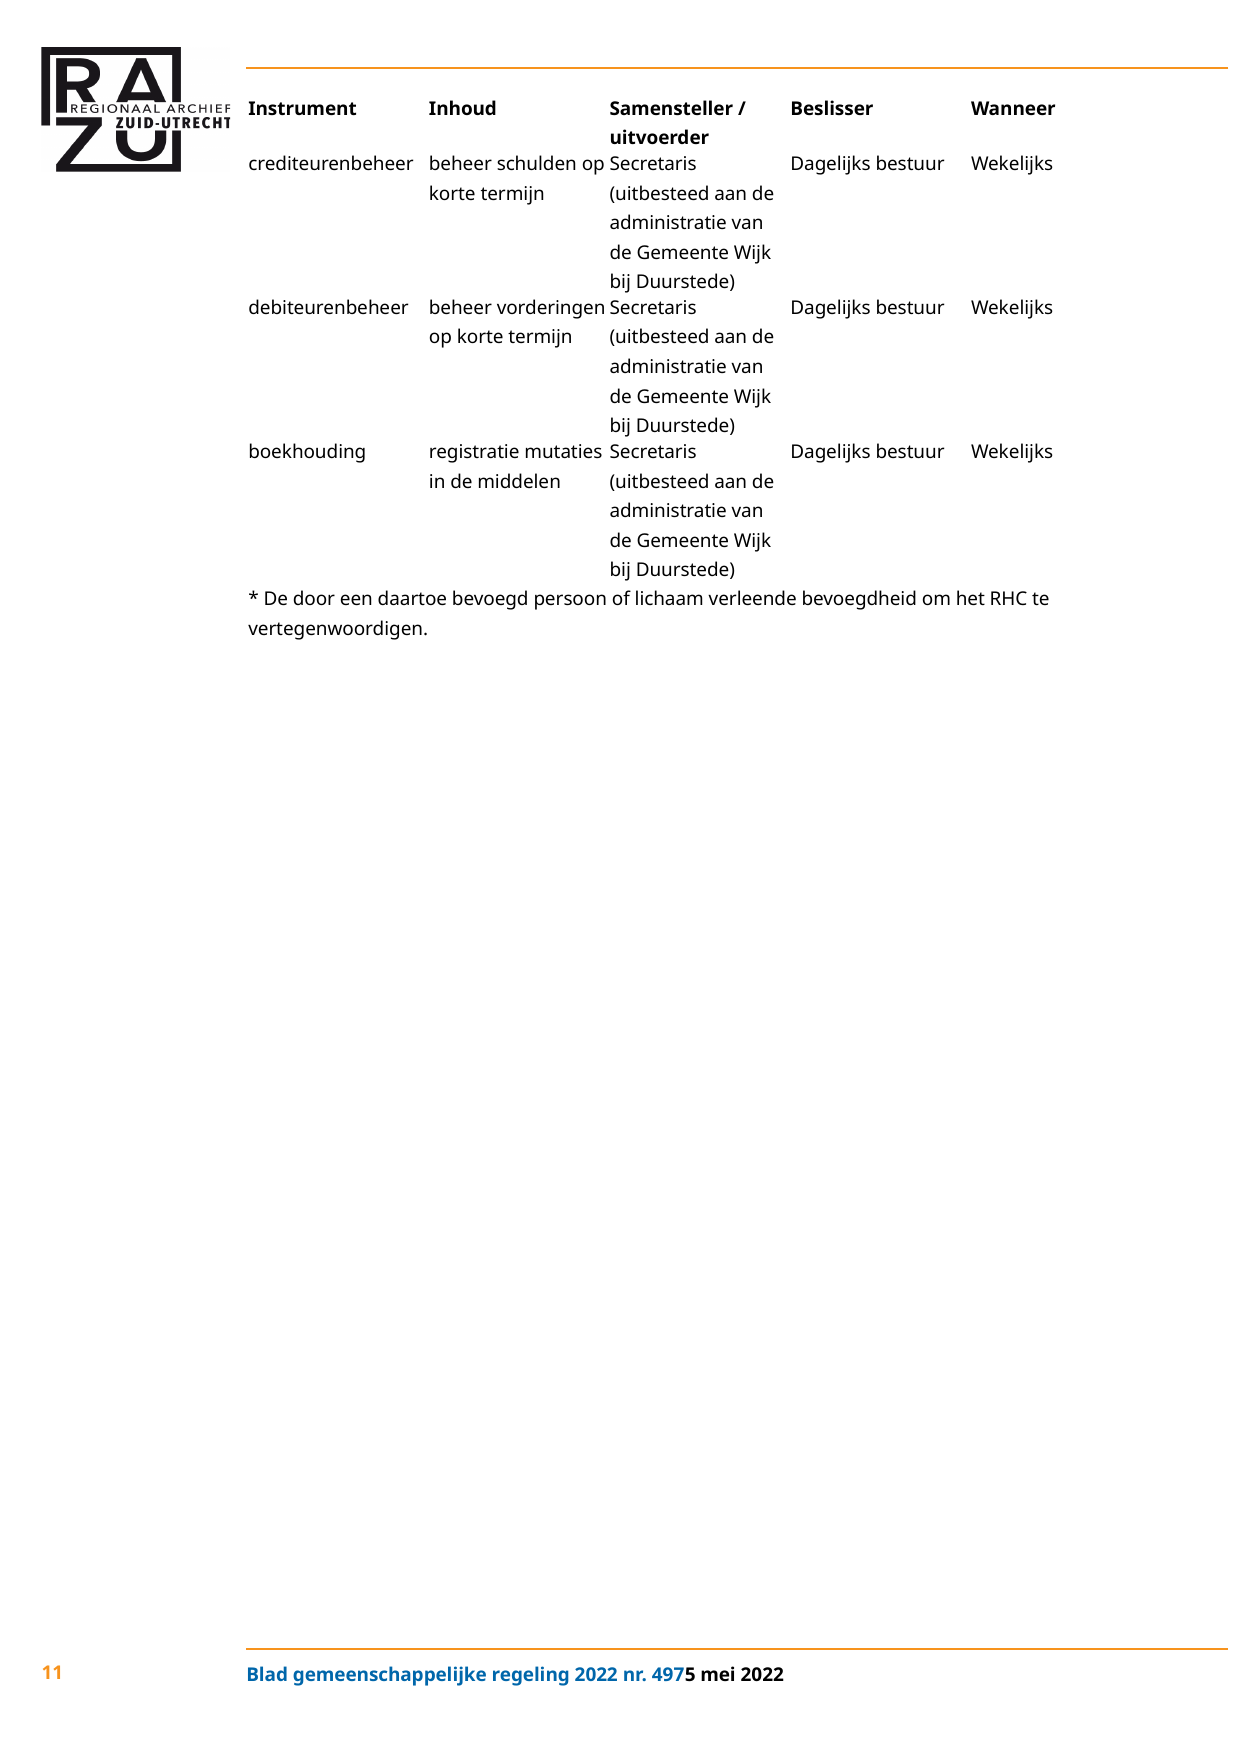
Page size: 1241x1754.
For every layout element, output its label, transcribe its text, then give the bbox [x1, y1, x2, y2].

picture [41, 47, 231, 172]
table_cell boekhouding [248, 438, 429, 582]
table_cell Secretaris (uitbesteed aan de administratie van de Gemeente Wijk bij Duurstede) [609, 294, 790, 438]
table_header Inhoud [429, 95, 609, 150]
table_cell Dagelijks bestuur [790, 438, 971, 582]
table_cell beheer vorderingen op korte termijn [429, 294, 609, 438]
table_header Instrument [248, 95, 429, 150]
table_cell Wekelijks [971, 150, 1152, 294]
text * De door een daartoe bevoegd persoon of lichaam verleende bevoegdheid om het RHC te vertegenwoordigen. [248, 586, 1152, 641]
table_cell Wekelijks [971, 438, 1152, 582]
table_header Beslisser [790, 95, 971, 150]
table_cell Dagelijks bestuur [790, 294, 971, 438]
table_cell debiteurenbeheer [248, 294, 429, 438]
table_cell Secretaris (uitbesteed aan de administratie van de Gemeente Wijk bij Duurstede) [609, 150, 790, 294]
table_cell registratie mutaties in de middelen [429, 438, 609, 582]
table_cell crediteurenbeheer [248, 150, 429, 294]
table_cell Dagelijks bestuur [790, 150, 971, 294]
table_cell Secretaris (uitbesteed aan de administratie van de Gemeente Wijk bij Duurstede) [609, 438, 790, 582]
table_cell beheer schulden op korte termijn [429, 150, 609, 294]
table_header Samensteller / uitvoerder [609, 95, 790, 150]
table_header Wanneer [971, 95, 1152, 150]
table_cell Wekelijks [971, 294, 1152, 438]
